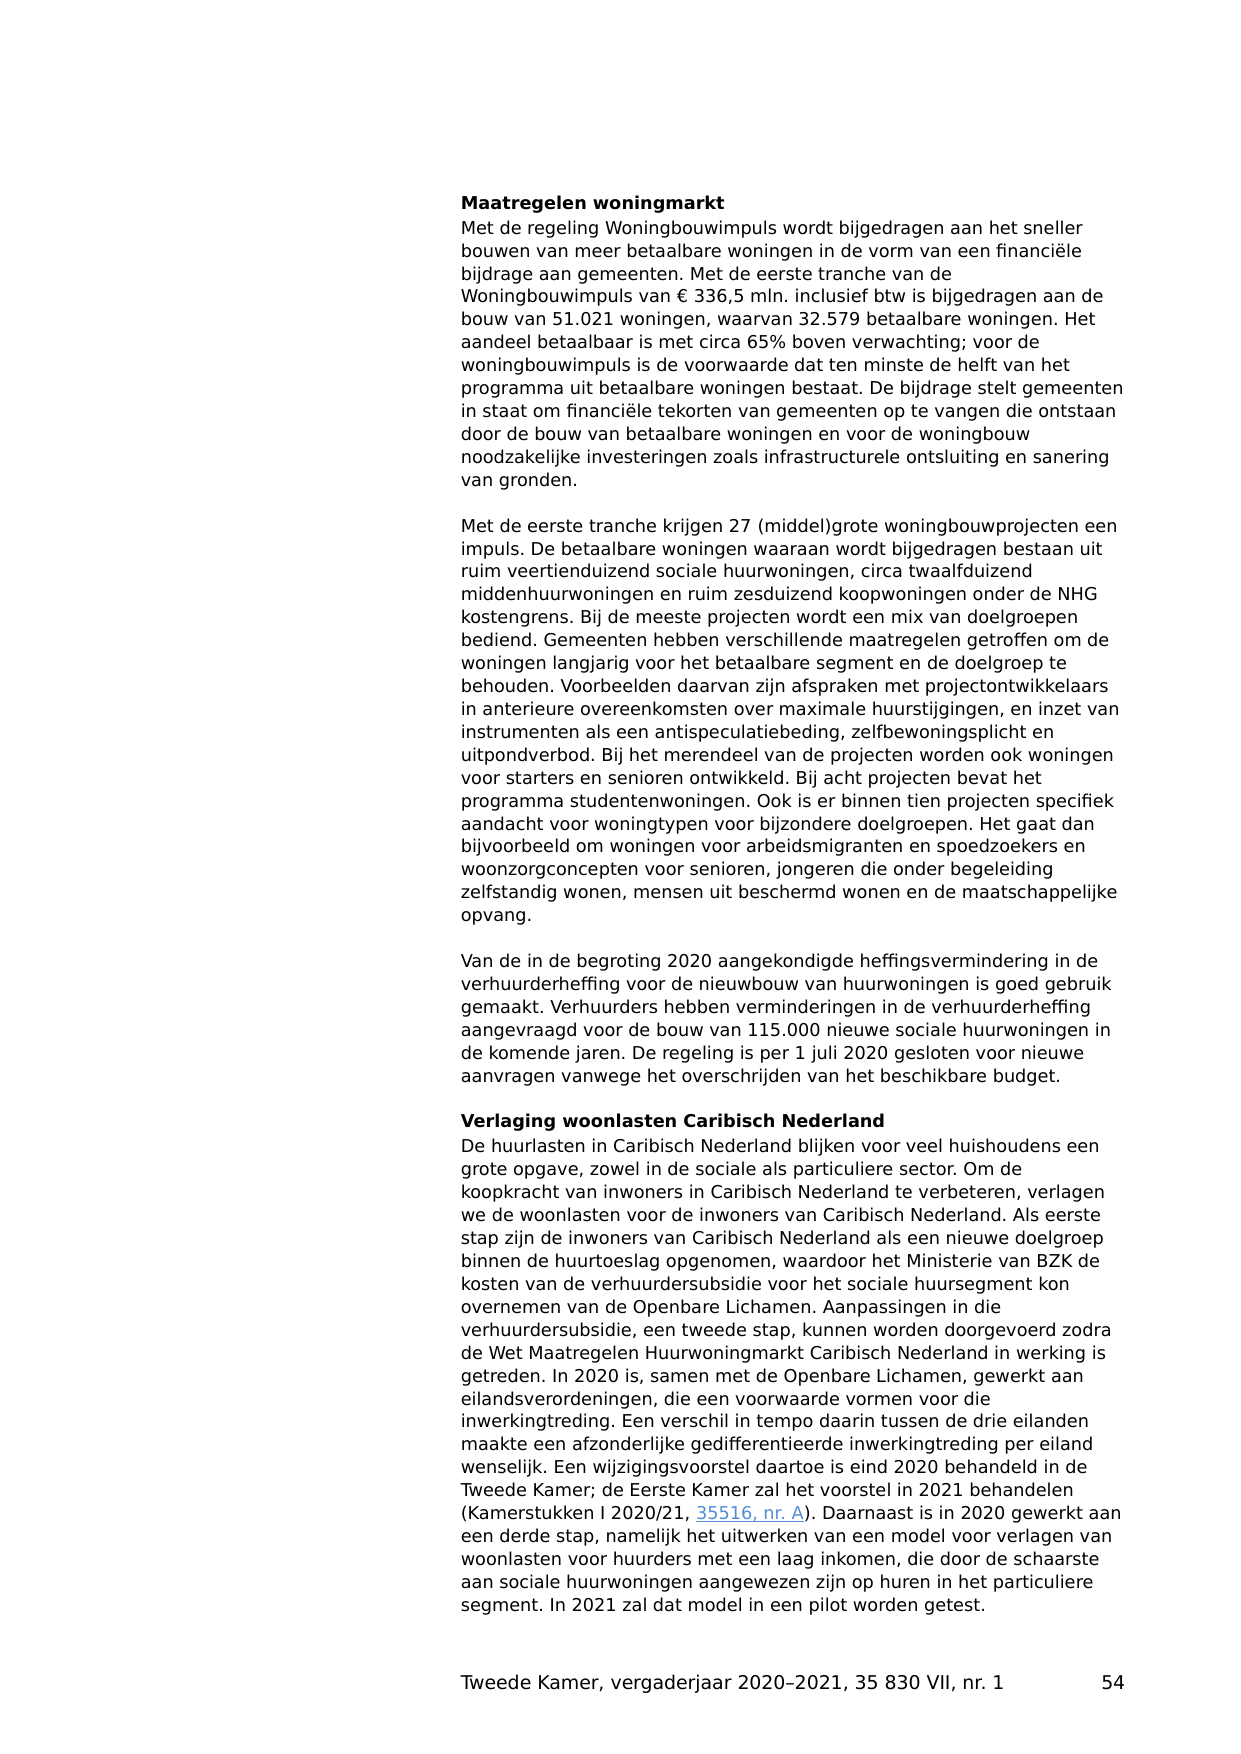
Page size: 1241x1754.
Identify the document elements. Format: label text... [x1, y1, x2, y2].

text Met de eerste tranche krijgen 27 (middel)grote woningbouwprojecten een impuls. De betaalbare woningen waaraan wordt bijgedragen bestaan uit ruim veertienduizend sociale huurwoningen, circa twaalfduizend middenhuurwoningen en ruim zesduizend koopwoningen onder de NHG kostengrens. Bij de meeste projecten wordt een mix van doelgroepen bediend. Gemeenten hebben verschillende maatregelen getroffen om de woningen langjarig voor het betaalbare segment en de doelgroep te behouden. Voorbeelden daarvan zijn afspraken met projectontwikkelaars in anterieure overeenkomsten over maximale huurstijgingen, en inzet van instrumenten als een antispeculatiebeding, zelfbewoningsplicht en uitpondverbod. Bij het merendeel van de projecten worden ook woningen voor starters en senioren ontwikkeld. Bij acht projecten bevat het programma studentenwoningen. Ook is er binnen tien projecten specifiek aandacht voor woningtypen voor bijzondere doelgroepen. Het gaat dan bijvoorbeeld om woningen voor arbeidsmigranten en spoedzoekers en woonzorgconcepten voor senioren, jongeren die onder begeleiding zelfstandig wonen, mensen uit beschermd wonen en de maatschappelijke opvang. [461, 514, 1125, 926]
text Van de in de begroting 2020 aangekondigde heffingsvermindering in de verhuurderheffing voor de nieuwbouw van huurwoningen is goed gebruik gemaakt. Verhuurders hebben verminderingen in de verhuurderheffing aangevraagd voor de bouw van 115.000 nieuwe sociale huurwoningen in de komende jaren. De regeling is per 1 juli 2020 gesloten voor nieuwe aanvragen vanwege het overschrijden van het beschikbare budget. [461, 949, 1125, 1087]
text Maatregelen woningmarkt [461, 191, 1125, 214]
text De huurlasten in Caribisch Nederland blijken voor veel huishoudens een grote opgave, zowel in de sociale als particuliere sector. Om de koopkracht van inwoners in Caribisch Nederland te verbeteren, verlagen we de woonlasten voor de inwoners van Caribisch Nederland. Als eerste stap zijn de inwoners van Caribisch Nederland als een nieuwe doelgroep binnen de huurtoeslag opgenomen, waardoor het Ministerie van BZK de kosten van de verhuurdersubsidie voor het sociale huursegment kon overnemen van de Openbare Lichamen. Aanpassingen in die verhuurdersubsidie, een tweede stap, kunnen worden doorgevoerd zodra de Wet Maatregelen Huurwoningmarkt Caribisch Nederland in werking is getreden. In 2020 is, samen met de Openbare Lichamen, gewerkt aan eilandsverordeningen, die een voorwaarde vormen voor die inwerkingtreding. Een verschil in tempo daarin tussen de drie eilanden maakte een afzonderlijke gedifferentieerde inwerkingtreding per eiland wenselijk. Een wijzigingsvoorstel daartoe is eind 2020 behandeld in de Tweede Kamer; de Eerste Kamer zal het voorstel in 2021 behandelen (Kamerstukken I 2020/21, 35516, nr. A). Daarnaast is in 2020 gewerkt aan een derde stap, namelijk het uitwerken van een model voor verlagen van woonlasten voor huurders met een laag inkomen, die door de schaarste aan sociale huurwoningen aangewezen zijn op huren in het particuliere segment. In 2021 zal dat model in een pilot worden getest. [461, 1134, 1125, 1616]
text Met de regeling Woningbouwimpuls wordt bijgedragen aan het sneller bouwen van meer betaalbare woningen in de vorm van een financiële bijdrage aan gemeenten. Met de eerste tranche van de Woningbouwimpuls van € 336,5 mln. inclusief btw is bijgedragen aan de bouw van 51.021 woningen, waarvan 32.579 betaalbare woningen. Het aandeel betaalbaar is met circa 65% boven verwachting; voor de woningbouwimpuls is de voorwaarde dat ten minste de helft van het programma uit betaalbare woningen bestaat. De bijdrage stelt gemeenten in staat om financiële tekorten van gemeenten op te vangen die ontstaan door de bouw van betaalbare woningen en voor de woningbouw noodzakelijke investeringen zoals infrastructurele ontsluiting en sanering van gronden. [461, 216, 1125, 491]
text Verlaging woonlasten Caribisch Nederland [461, 1109, 1125, 1132]
